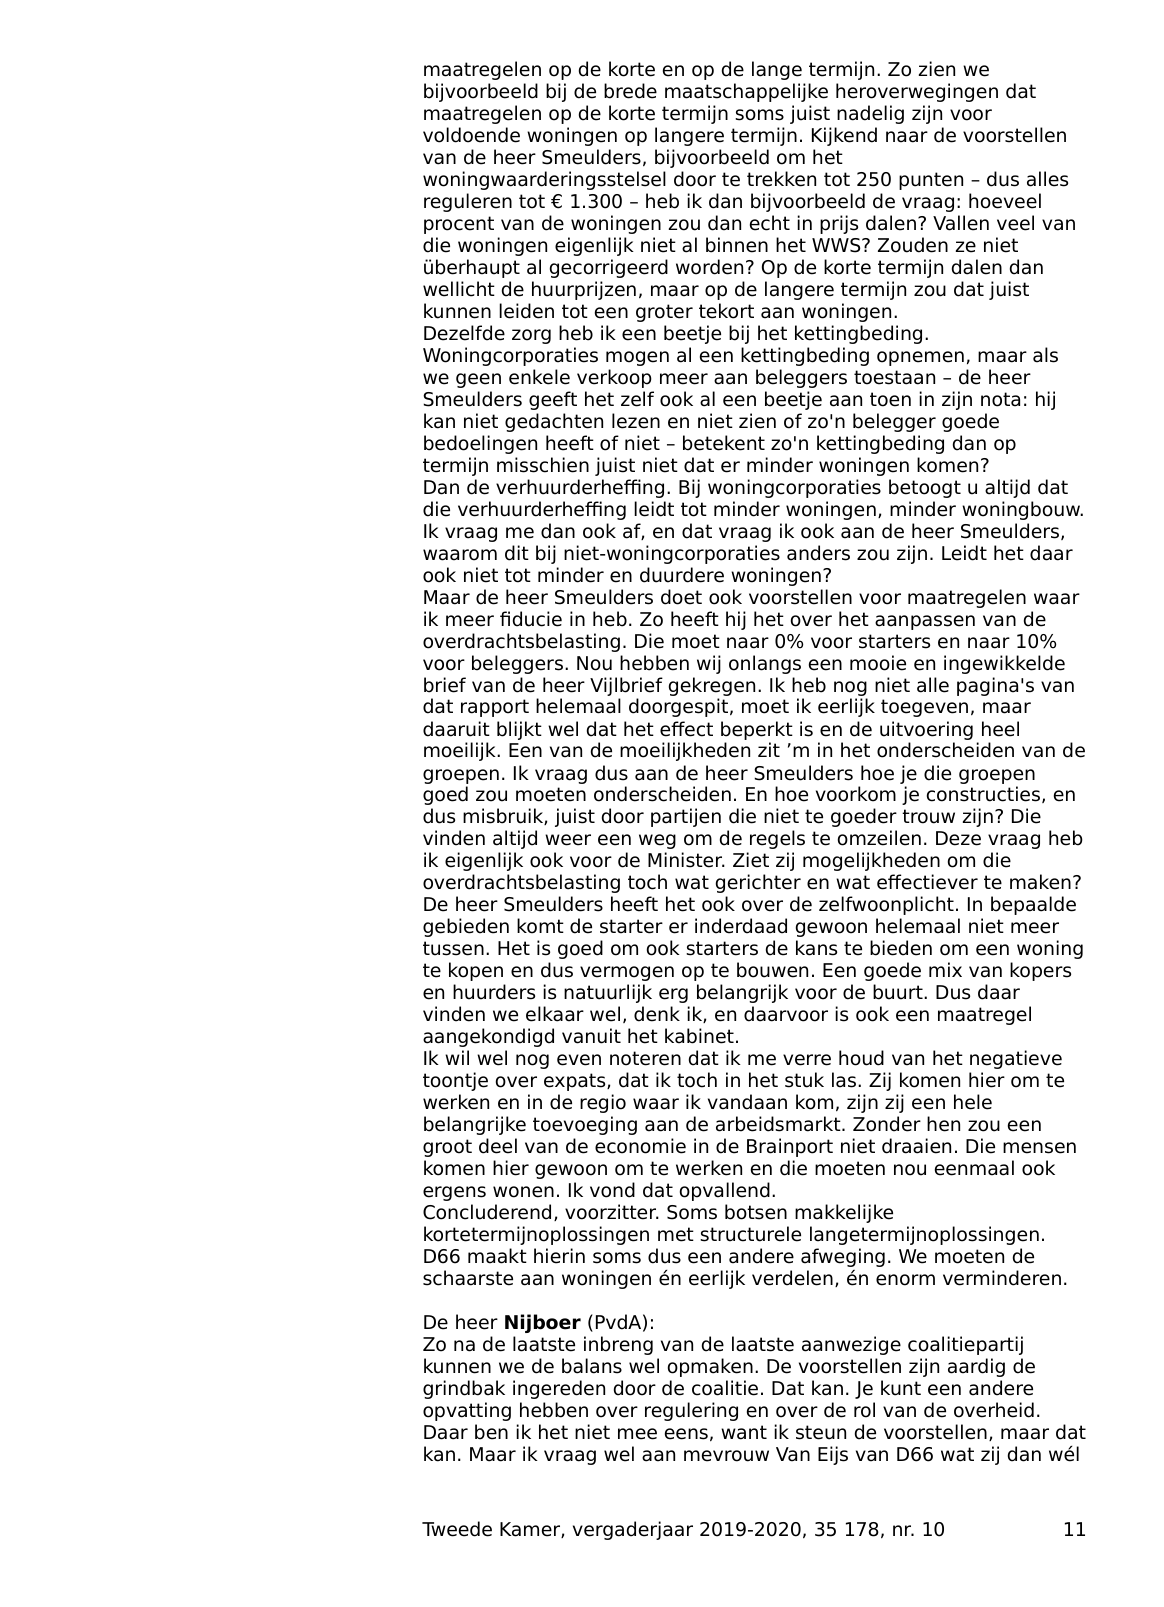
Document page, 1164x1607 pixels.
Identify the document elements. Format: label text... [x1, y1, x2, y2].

text Zo na de laatste inbreng van de laatste aanwezige coalitiepartij kunnen we de balans wel opmaken. De voorstellen zijn aardig de grindbak ingereden door de coalitie. Dat kan. Je kunt een andere opvatting hebben over regulering en over de rol van de overheid. Daar ben ik het niet mee eens, want ik steun de voorstellen, maar dat kan. Maar ik vraag wel aan mevrouw Van Eijs van D66 wat zij dan wél [422, 1334, 1087, 1466]
text Dan de verhuurderheffing. Bij woningcorporaties betoogt u altijd dat die verhuurderheffing leidt tot minder woningen, minder woningbouw. Ik vraag me dan ook af, en dat vraag ik ook aan de heer Smeulders, waarom dit bij niet-woningcorporaties anders zou zijn. Leidt het daar ook niet tot minder en duurdere woningen? [422, 477, 1087, 587]
text maatregelen op de korte en op de lange termijn. Zo zien we bijvoorbeeld bij de brede maatschappelijke heroverwegingen dat maatregelen op de korte termijn soms juist nadelig zijn voor voldoende woningen op langere termijn. Kijkend naar de voorstellen van de heer Smeulders, bijvoorbeeld om het woningwaarderingsstelsel door te trekken tot 250 punten – dus alles reguleren tot € 1.300 – heb ik dan bijvoorbeeld de vraag: hoeveel procent van de woningen zou dan echt in prijs dalen? Vallen veel van die woningen eigenlijk niet al binnen het WWS? Zouden ze niet überhaupt al gecorrigeerd worden? Op de korte termijn dalen dan wellicht de huurprijzen, maar op de langere termijn zou dat juist kunnen leiden tot een groter tekort aan woningen. [422, 59, 1087, 323]
text De heer Smeulders heeft het ook over de zelfwoonplicht. In bepaalde gebieden komt de starter er inderdaad gewoon helemaal niet meer tussen. Het is goed om ook starters de kans te bieden om een woning te kopen en dus vermogen op te bouwen. Een goede mix van kopers en huurders is natuurlijk erg belangrijk voor de buurt. Dus daar vinden we elkaar wel, denk ik, en daarvoor is ook een maatregel aangekondigd vanuit het kabinet. [422, 894, 1087, 1048]
text Concluderend, voorzitter. Soms botsen makkelijke kortetermijnoplossingen met structurele langetermijnoplossingen. D66 maakt hierin soms dus een andere afweging. We moeten de schaarste aan woningen én eerlijk verdelen, én enorm verminderen. [422, 1202, 1087, 1290]
text Maar de heer Smeulders doet ook voorstellen voor maatregelen waar ik meer fiducie in heb. Zo heeft hij het over het aanpassen van de overdrachtsbelasting. Die moet naar 0% voor starters en naar 10% voor beleggers. Nou hebben wij onlangs een mooie en ingewikkelde brief van de heer Vijlbrief gekregen. Ik heb nog niet alle pagina's van dat rapport helemaal doorgespit, moet ik eerlijk toegeven, maar daaruit blijkt wel dat het effect beperkt is en de uitvoering heel moeilijk. Een van de moeilijkheden zit ’m in het onderscheiden van de groepen. Ik vraag dus aan de heer Smeulders hoe je die groepen goed zou moeten onderscheiden. En hoe voorkom je constructies, en dus misbruik, juist door partijen die niet te goeder trouw zijn? Die vinden altijd weer een weg om de regels te omzeilen. Deze vraag heb ik eigenlijk ook voor de Minister. Ziet zij mogelijkheden om die overdrachtsbelasting toch wat gerichter en wat effectiever te maken? [422, 587, 1087, 894]
text Dezelfde zorg heb ik een beetje bij het kettingbeding. Woningcorporaties mogen al een kettingbeding opnemen, maar als we geen enkele verkoop meer aan beleggers toestaan – de heer Smeulders geeft het zelf ook al een beetje aan toen in zijn nota: hij kan niet gedachten lezen en niet zien of zo'n belegger goede bedoelingen heeft of niet – betekent zo'n kettingbeding dan op termijn misschien juist niet dat er minder woningen komen? [422, 323, 1087, 477]
text De heer Nijboer (PvdA): [422, 1312, 1087, 1334]
text Ik wil wel nog even noteren dat ik me verre houd van het negatieve toontje over expats, dat ik toch in het stuk las. Zij komen hier om te werken en in de regio waar ik vandaan kom, zijn zij een hele belangrijke toevoeging aan de arbeidsmarkt. Zonder hen zou een groot deel van de economie in de Brainport niet draaien. Die mensen komen hier gewoon om te werken en die moeten nou eenmaal ook ergens wonen. Ik vond dat opvallend. [422, 1048, 1087, 1202]
